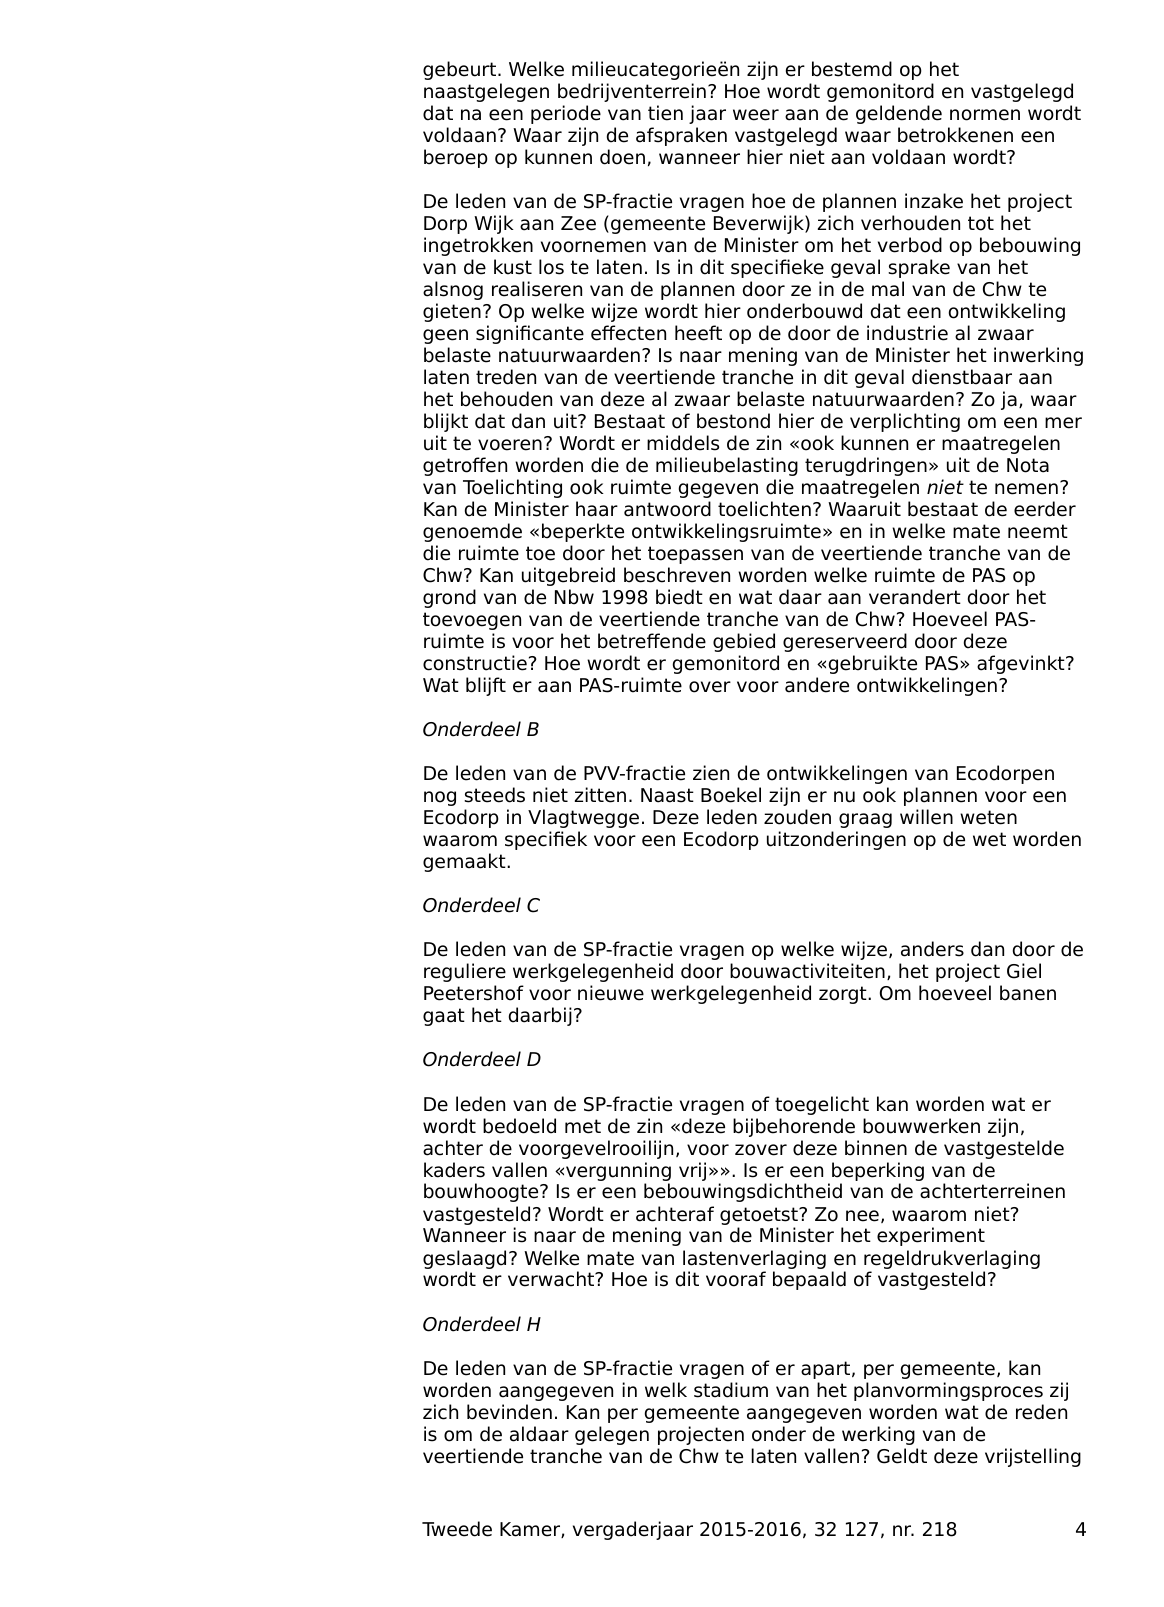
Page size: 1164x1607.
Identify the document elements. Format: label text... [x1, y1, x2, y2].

subtitle Onderdeel B [422, 719, 1087, 741]
subtitle Onderdeel C [422, 895, 1087, 917]
text De leden van de SP-fractie vragen hoe de plannen inzake het project Dorp Wijk aan Zee (gemeente Beverwijk) zich verhouden tot het ingetrokken voornemen van de Minister om het verbod op bebouwing van de kust los te laten. Is in dit specifieke geval sprake van het alsnog realiseren van de plannen door ze in de mal van de Chw te gieten? Op welke wijze wordt hier onderbouwd dat een ontwikkeling geen significante effecten heeft op de door de industrie al zwaar belaste natuurwaarden? Is naar mening van de Minister het inwerking laten treden van de veertiende tranche in dit geval dienstbaar aan het behouden van deze al zwaar belaste natuurwaarden? Zo ja, waar blijkt dat dan uit? Bestaat of bestond hier de verplichting om een mer uit te voeren? Wordt er middels de zin «ook kunnen er maatregelen getroffen worden die de milieubelasting terugdringen» uit de Nota van Toelichting ook ruimte gegeven die maatregelen niet te nemen? Kan de Minister haar antwoord toelichten? Waaruit bestaat de eerder genoemde «beperkte ontwikkelingsruimte» en in welke mate neemt die ruimte toe door het toepassen van de veertiende tranche van de Chw? Kan uitgebreid beschreven worden welke ruimte de PAS op grond van de Nbw 1998 biedt en wat daar aan verandert door het toevoegen van de veertiende tranche van de Chw? Hoeveel PAS-ruimte is voor het betreffende gebied gereserveerd door deze constructie? Hoe wordt er gemonitord en «gebruikte PAS» afgevinkt? Wat blijft er aan PAS-ruimte over voor andere ontwikkelingen? [422, 191, 1087, 697]
text gebeurt. Welke milieucategorieën zijn er bestemd op het naastgelegen bedrijventerrein? Hoe wordt gemonitord en vastgelegd dat na een periode van tien jaar weer aan de geldende normen wordt voldaan? Waar zijn de afspraken vastgelegd waar betrokkenen een beroep op kunnen doen, wanneer hier niet aan voldaan wordt? [422, 59, 1087, 169]
text De leden van de SP-fractie vragen op welke wijze, anders dan door de reguliere werkgelegenheid door bouwactiviteiten, het project Giel Peetershof voor nieuwe werkgelegenheid zorgt. Om hoeveel banen gaat het daarbij? [422, 939, 1087, 1027]
text De leden van de SP-fractie vragen of toegelicht kan worden wat er wordt bedoeld met de zin «deze bijbehorende bouwwerken zijn, achter de voorgevelrooilijn, voor zover deze binnen de vastgestelde kaders vallen «vergunning vrij»». Is er een beperking van de bouwhoogte? Is er een bebouwingsdichtheid van de achterterreinen vastgesteld? Wordt er achteraf getoetst? Zo nee, waarom niet? Wanneer is naar de mening van de Minister het experiment geslaagd? Welke mate van lastenverlaging en regeldrukverlaging wordt er verwacht? Hoe is dit vooraf bepaald of vastgesteld? [422, 1093, 1087, 1291]
subtitle Onderdeel D [422, 1049, 1087, 1071]
subtitle Onderdeel H [422, 1313, 1087, 1336]
text De leden van de SP-fractie vragen of er apart, per gemeente, kan worden aangegeven in welk stadium van het planvormingsproces zij zich bevinden. Kan per gemeente aangegeven worden wat de reden is om de aldaar gelegen projecten onder de werking van de veertiende tranche van de Chw te laten vallen? Geldt deze vrijstelling [422, 1358, 1087, 1468]
text De leden van de PVV-fractie zien de ontwikkelingen van Ecodorpen nog steeds niet zitten. Naast Boekel zijn er nu ook plannen voor een Ecodorp in Vlagtwegge. Deze leden zouden graag willen weten waarom specifiek voor een Ecodorp uitzonderingen op de wet worden gemaakt. [422, 763, 1087, 873]
